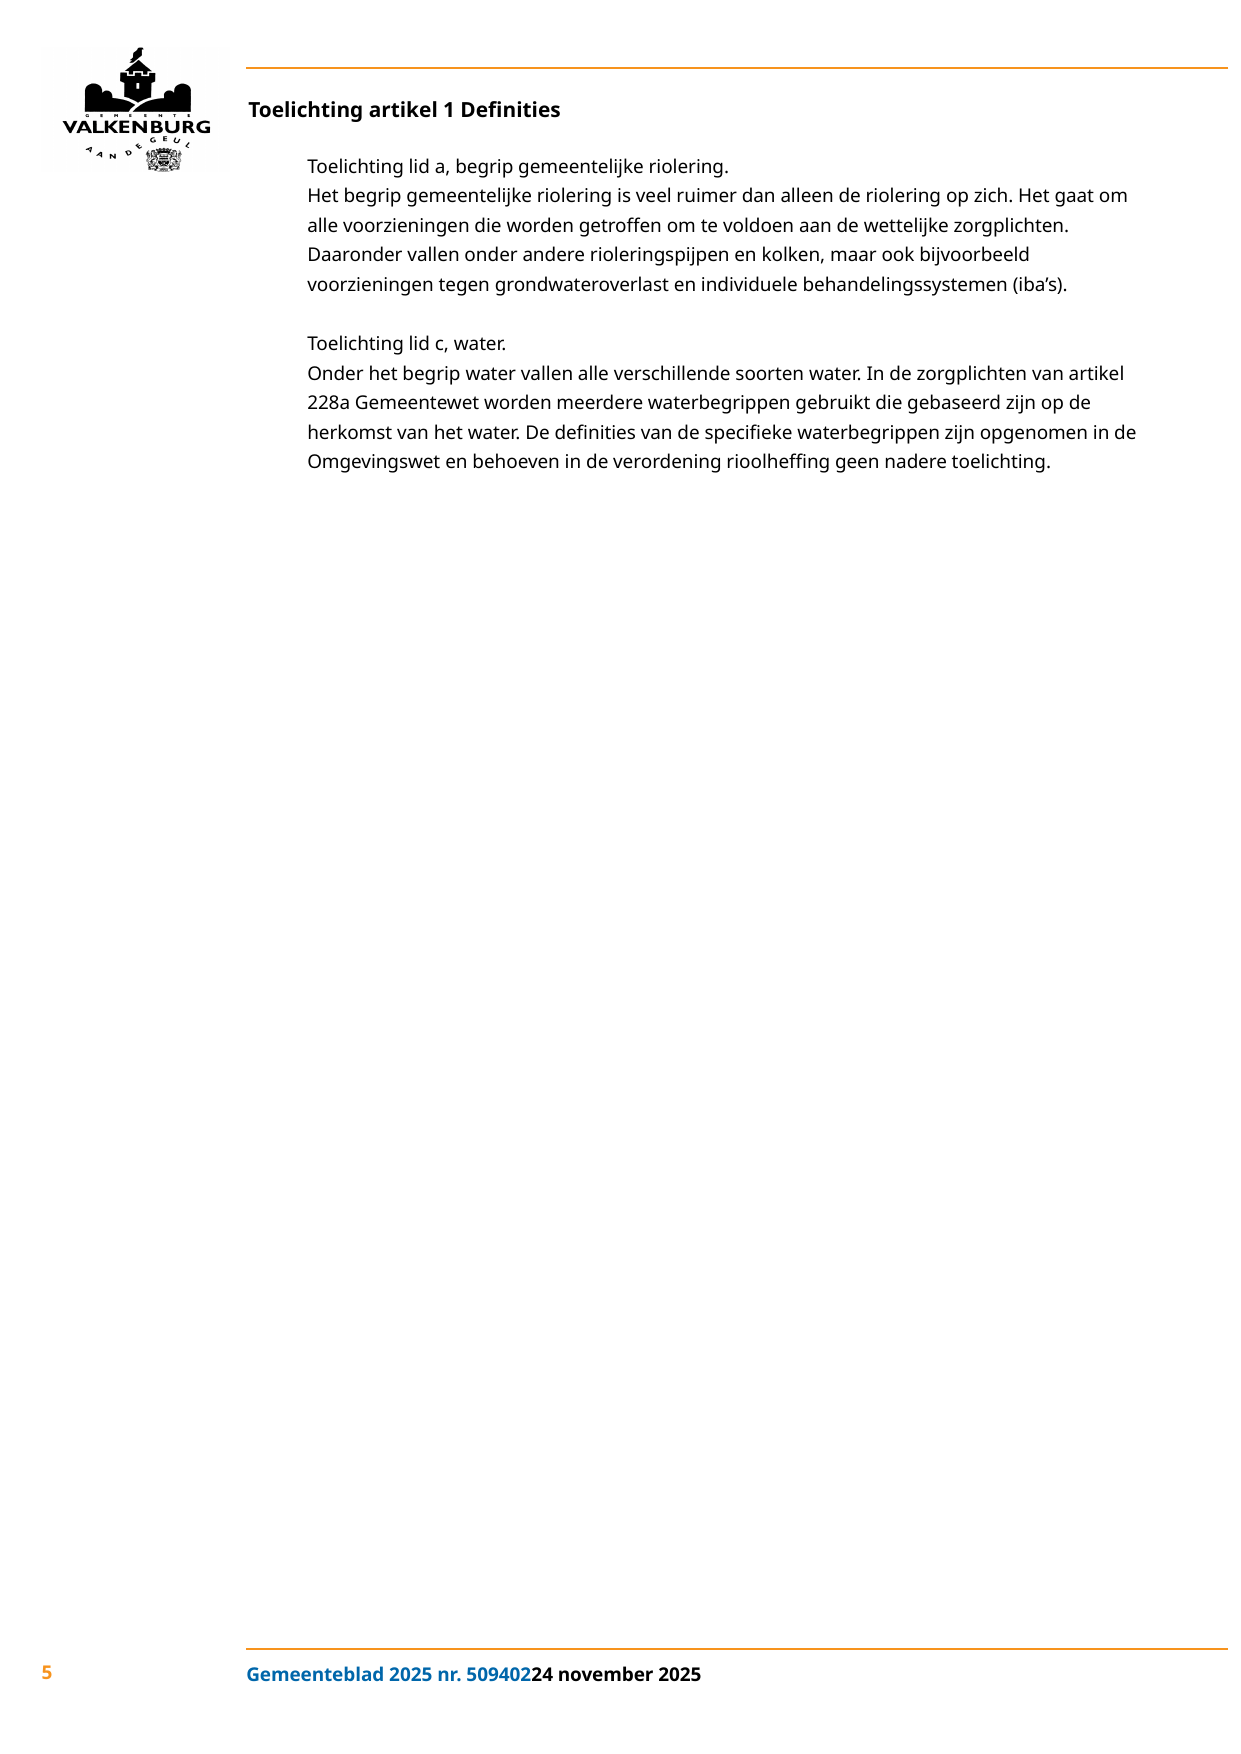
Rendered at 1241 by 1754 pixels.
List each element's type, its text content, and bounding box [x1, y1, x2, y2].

list Het begrip gemeentelijke riolering is veel ruimer dan alleen de riolering op zich. Het gaat om alle voorzieningen die worden getroffen om te voldoen aan de wettelijke zorgplichten. Daaronder vallen onder andere rioleringspijpen en kolken, maar ook bijvoorbeeld voorzieningen tegen grondwateroverlast en individuele behandelingssystemen (iba’s). [248, 182, 1152, 297]
text Toelichting artikel 1 Definities [248, 95, 1152, 123]
list Toelichting lid c, water. [248, 330, 1152, 356]
list Onder het begrip water vallen alle verschillende soorten water. In de zorgplichten van artikel 228a Gemeentewet worden meerdere waterbegrippen gebruikt die gebaseerd zijn op de herkomst van het water. De definities van de specifieke waterbegrippen zijn opgenomen in de Omgevingswet en behoeven in de verordening rioolheffing geen nadere toelichting. [248, 360, 1152, 474]
list Toelichting lid a, begrip gemeentelijke riolering. [248, 153, 1152, 179]
picture [41, 47, 231, 172]
